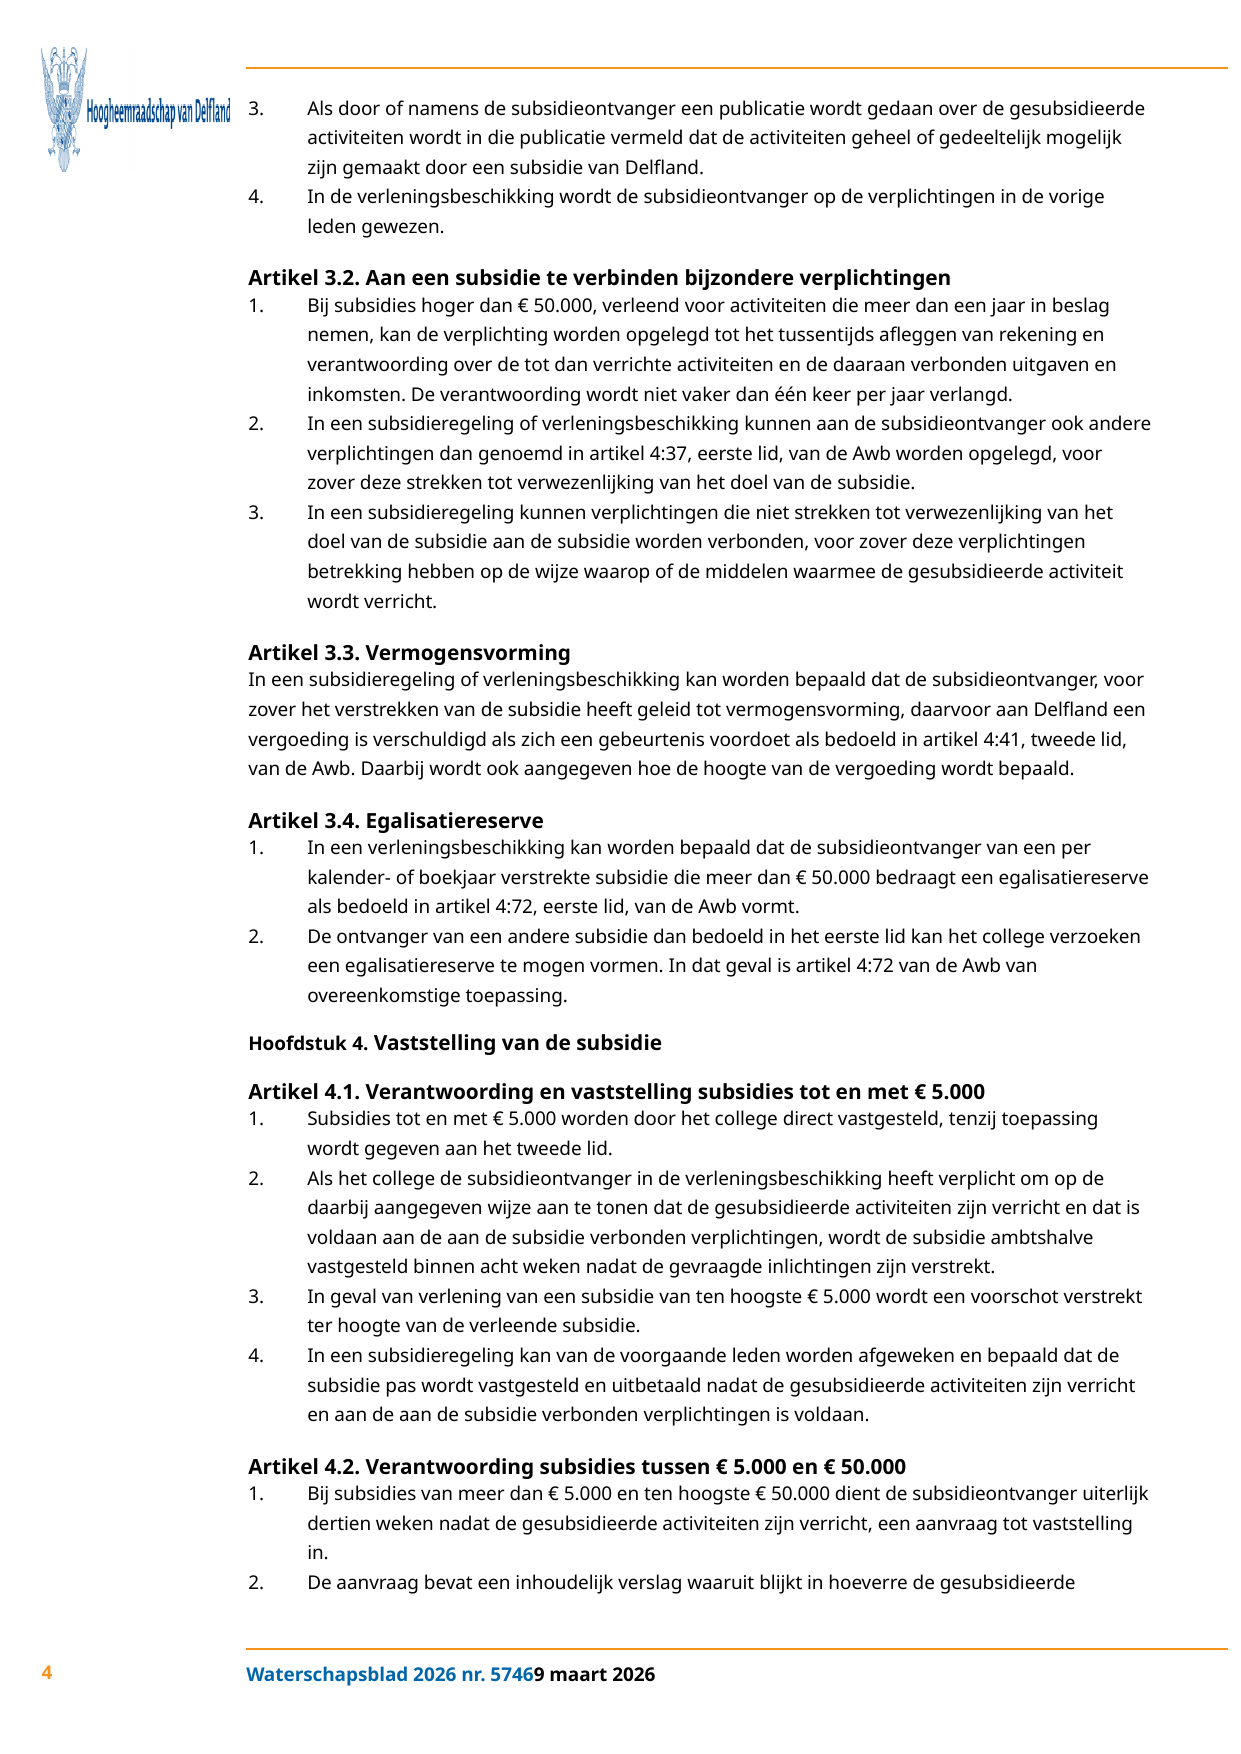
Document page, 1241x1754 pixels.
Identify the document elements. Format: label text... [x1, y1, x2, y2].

list Subsidies tot en met € 5.000 worden door het college direct vastgesteld, tenzij toepassing wordt gegeven aan het tweede lid. [248, 1106, 1152, 1161]
list In geval van verlening van een subsidie van ten hoogste € 5.000 wordt een voorschot verstrekt ter hoogte van de verleende subsidie. [248, 1283, 1152, 1338]
text In een subsidieregeling of verleningsbeschikking kan worden bepaald dat de subsidieontvanger, voor zover het verstrekken van de subsidie heeft geleid tot vermogensvorming, daarvoor aan Delfland een vergoeding is verschuldigd als zich een gebeurtenis voordoet als bedoeld in artikel 4:41, tweede lid, van de Awb. Daarbij wordt ook aangegeven hoe de hoogte van de vergoeding wordt bepaald. [248, 667, 1152, 781]
list In een subsidieregeling of verleningsbeschikking kunnen aan de subsidieontvanger ook andere verplichtingen dan genoemd in artikel 4:37, eerste lid, van de Awb worden opgelegd, voor zover deze strekken tot verwezenlijking van het doel van de subsidie. [248, 410, 1152, 495]
text Hoofdstuk 4. Vaststelling van de subsidie [248, 1028, 1152, 1056]
text Artikel 3.4. Egalisatiereserve [248, 806, 1152, 834]
list In een verleningsbeschikking kan worden bepaald dat de subsidieontvanger van een per kalender- of boekjaar verstrekte subsidie die meer dan € 50.000 bedraagt een egalisatiereserve als bedoeld in artikel 4:72, eerste lid, van de Awb vormt. [248, 834, 1152, 919]
list Bij subsidies hoger dan € 50.000, verleend voor activiteiten die meer dan een jaar in beslag nemen, kan de verplichting worden opgelegd tot het tussentijds afleggen van rekening en verantwoording over de tot dan verrichte activiteiten en de daaraan verbonden uitgaven en inkomsten. De verantwoording wordt niet vaker dan één keer per jaar verlangd. [248, 292, 1152, 406]
text Artikel 4.1. Verantwoording en vaststelling subsidies tot en met € 5.000 [248, 1077, 1152, 1106]
text Artikel 3.2. Aan een subsidie te verbinden bijzondere verplichtingen [248, 263, 1152, 292]
list Als door of namens de subsidieontvanger een publicatie wordt gedaan over de gesubsidieerde activiteiten wordt in die publicatie vermeld dat de activiteiten geheel of gedeeltelijk mogelijk zijn gemaakt door een subsidie van Delfland. [248, 95, 1152, 180]
text Artikel 4.2. Verantwoording subsidies tussen € 5.000 en € 50.000 [248, 1452, 1152, 1480]
list In een subsidieregeling kan van de voorgaande leden worden afgeweken en bepaald dat de subsidie pas wordt vastgesteld en uitbetaald nadat de gesubsidieerde activiteiten zijn verricht en aan de aan de subsidie verbonden verplichtingen is voldaan. [248, 1342, 1152, 1427]
picture [41, 47, 231, 172]
text Artikel 3.3. Vermogensvorming [248, 638, 1152, 667]
list Bij subsidies van meer dan € 5.000 en ten hoogste € 50.000 dient de subsidieontvanger uiterlijk dertien weken nadat de gesubsidieerde activiteiten zijn verricht, een aanvraag tot vaststelling in. [248, 1480, 1152, 1565]
list In de verleningsbeschikking wordt de subsidieontvanger op de verplichtingen in de vorige leden gewezen. [248, 183, 1152, 239]
list In een subsidieregeling kunnen verplichtingen die niet strekken tot verwezenlijking van het doel van de subsidie aan de subsidie worden verbonden, voor zover deze verplichtingen betrekking hebben op de wijze waarop of de middelen waarmee de gesubsidieerde activiteit wordt verricht. [248, 499, 1152, 613]
list De ontvanger van een andere subsidie dan bedoeld in het eerste lid kan het college verzoeken een egalisatiereserve te mogen vormen. In dat geval is artikel 4:72 van de Awb van overeenkomstige toepassing. [248, 923, 1152, 1008]
list Als het college de subsidieontvanger in de verleningsbeschikking heeft verplicht om op de daarbij aangegeven wijze aan te tonen dat de gesubsidieerde activiteiten zijn verricht en dat is voldaan aan de aan de subsidie verbonden verplichtingen, wordt de subsidie ambtshalve vastgesteld binnen acht weken nadat de gevraagde inlichtingen zijn verstrekt. [248, 1165, 1152, 1279]
list De aanvraag bevat een inhoudelijk verslag waaruit blijkt in hoeverre de gesubsidieerde [248, 1569, 1152, 1595]
